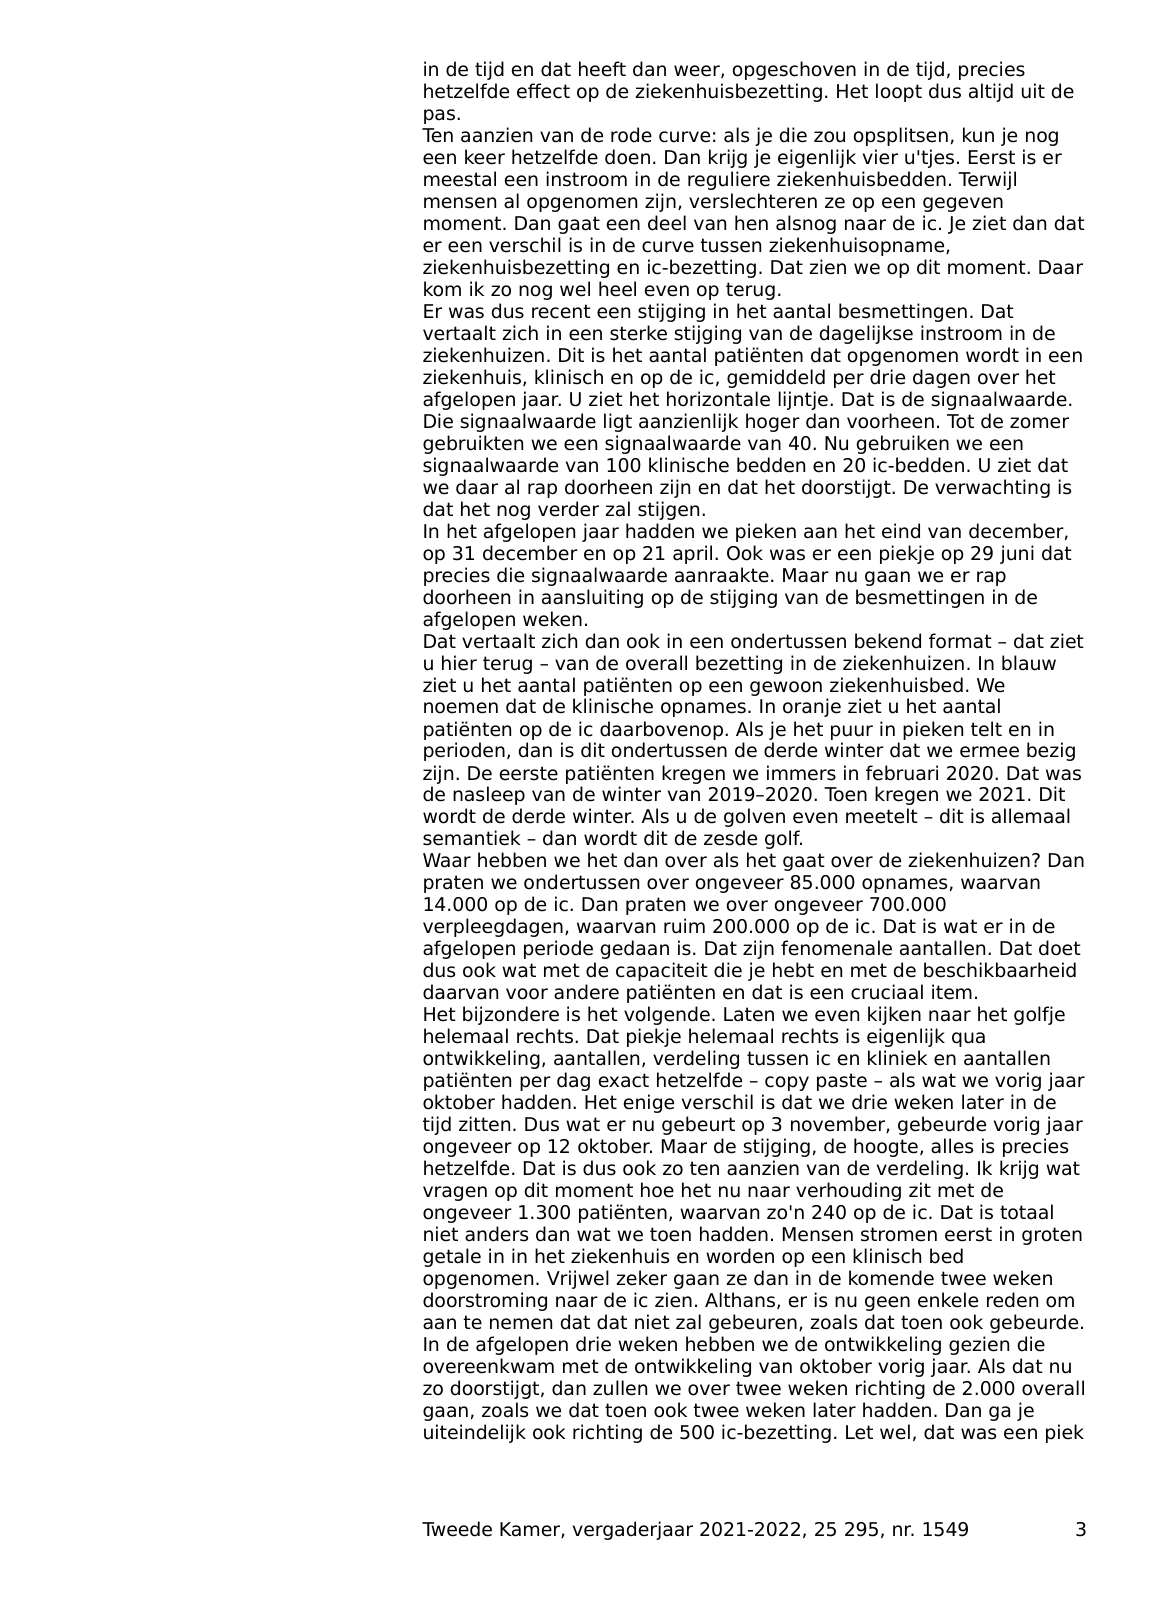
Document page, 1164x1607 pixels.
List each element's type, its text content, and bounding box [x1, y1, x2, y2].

text Er was dus recent een stijging in het aantal besmettingen. Dat vertaalt zich in een sterke stijging van de dagelijkse instroom in de ziekenhuizen. Dit is het aantal patiënten dat opgenomen wordt in een ziekenhuis, klinisch en op de ic, gemiddeld per drie dagen over het afgelopen jaar. U ziet het horizontale lijntje. Dat is de signaalwaarde. Die signaalwaarde ligt aanzienlijk hoger dan voorheen. Tot de zomer gebruikten we een signaalwaarde van 40. Nu gebruiken we een signaalwaarde van 100 klinische bedden en 20 ic-bedden. U ziet dat we daar al rap doorheen zijn en dat het doorstijgt. De verwachting is dat het nog verder zal stijgen. [422, 301, 1087, 521]
text In de afgelopen drie weken hebben we de ontwikkeling gezien die overeenkwam met de ontwikkeling van oktober vorig jaar. Als dat nu zo doorstijgt, dan zullen we over twee weken richting de 2.000 overall gaan, zoals we dat toen ook twee weken later hadden. Dan ga je uiteindelijk ook richting de 500 ic-bezetting. Let wel, dat was een piek [422, 1334, 1087, 1444]
text Dat vertaalt zich dan ook in een ondertussen bekend format – dat ziet u hier terug – van de overall bezetting in de ziekenhuizen. In blauw ziet u het aantal patiënten op een gewoon ziekenhuisbed. We noemen dat de klinische opnames. In oranje ziet u het aantal patiënten op de ic daarbovenop. Als je het puur in pieken telt en in perioden, dan is dit ondertussen de derde winter dat we ermee bezig zijn. De eerste patiënten kregen we immers in februari 2020. Dat was de nasleep van de winter van 2019–2020. Toen kregen we 2021. Dit wordt de derde winter. Als u de golven even meetelt – dit is allemaal semantiek – dan wordt dit de zesde golf. [422, 631, 1087, 850]
text In het afgelopen jaar hadden we pieken aan het eind van december, op 31 december en op 21 april. Ook was er een piekje op 29 juni dat precies die signaalwaarde aanraakte. Maar nu gaan we er rap doorheen in aansluiting op de stijging van de besmettingen in de afgelopen weken. [422, 521, 1087, 631]
text Ten aanzien van de rode curve: als je die zou opsplitsen, kun je nog een keer hetzelfde doen. Dan krijg je eigenlijk vier u'tjes. Eerst is er meestal een instroom in de reguliere ziekenhuisbedden. Terwijl mensen al opgenomen zijn, verslechteren ze op een gegeven moment. Dan gaat een deel van hen alsnog naar de ic. Je ziet dan dat er een verschil is in de curve tussen ziekenhuisopname, ziekenhuisbezetting en ic-bezetting. Dat zien we op dit moment. Daar kom ik zo nog wel heel even op terug. [422, 125, 1087, 301]
text Het bijzondere is het volgende. Laten we even kijken naar het golfje helemaal rechts. Dat piekje helemaal rechts is eigenlijk qua ontwikkeling, aantallen, verdeling tussen ic en kliniek en aantallen patiënten per dag exact hetzelfde – copy paste – als wat we vorig jaar oktober hadden. Het enige verschil is dat we drie weken later in de tijd zitten. Dus wat er nu gebeurt op 3 november, gebeurde vorig jaar ongeveer op 12 oktober. Maar de stijging, de hoogte, alles is precies hetzelfde. Dat is dus ook zo ten aanzien van de verdeling. Ik krijg wat vragen op dit moment hoe het nu naar verhouding zit met de ongeveer 1.300 patiënten, waarvan zo'n 240 op de ic. Dat is totaal niet anders dan wat we toen hadden. Mensen stromen eerst in groten getale in in het ziekenhuis en worden op een klinisch bed opgenomen. Vrijwel zeker gaan ze dan in de komende twee weken doorstroming naar de ic zien. Althans, er is nu geen enkele reden om aan te nemen dat dat niet zal gebeuren, zoals dat toen ook gebeurde. [422, 1004, 1087, 1334]
text Waar hebben we het dan over als het gaat over de ziekenhuizen? Dan praten we ondertussen over ongeveer 85.000 opnames, waarvan 14.000 op de ic. Dan praten we over ongeveer 700.000 verpleegdagen, waarvan ruim 200.000 op de ic. Dat is wat er in de afgelopen periode gedaan is. Dat zijn fenomenale aantallen. Dat doet dus ook wat met de capaciteit die je hebt en met de beschikbaarheid daarvan voor andere patiënten en dat is een cruciaal item. [422, 850, 1087, 1004]
text in de tijd en dat heeft dan weer, opgeschoven in de tijd, precies hetzelfde effect op de ziekenhuisbezetting. Het loopt dus altijd uit de pas. [422, 59, 1087, 125]
